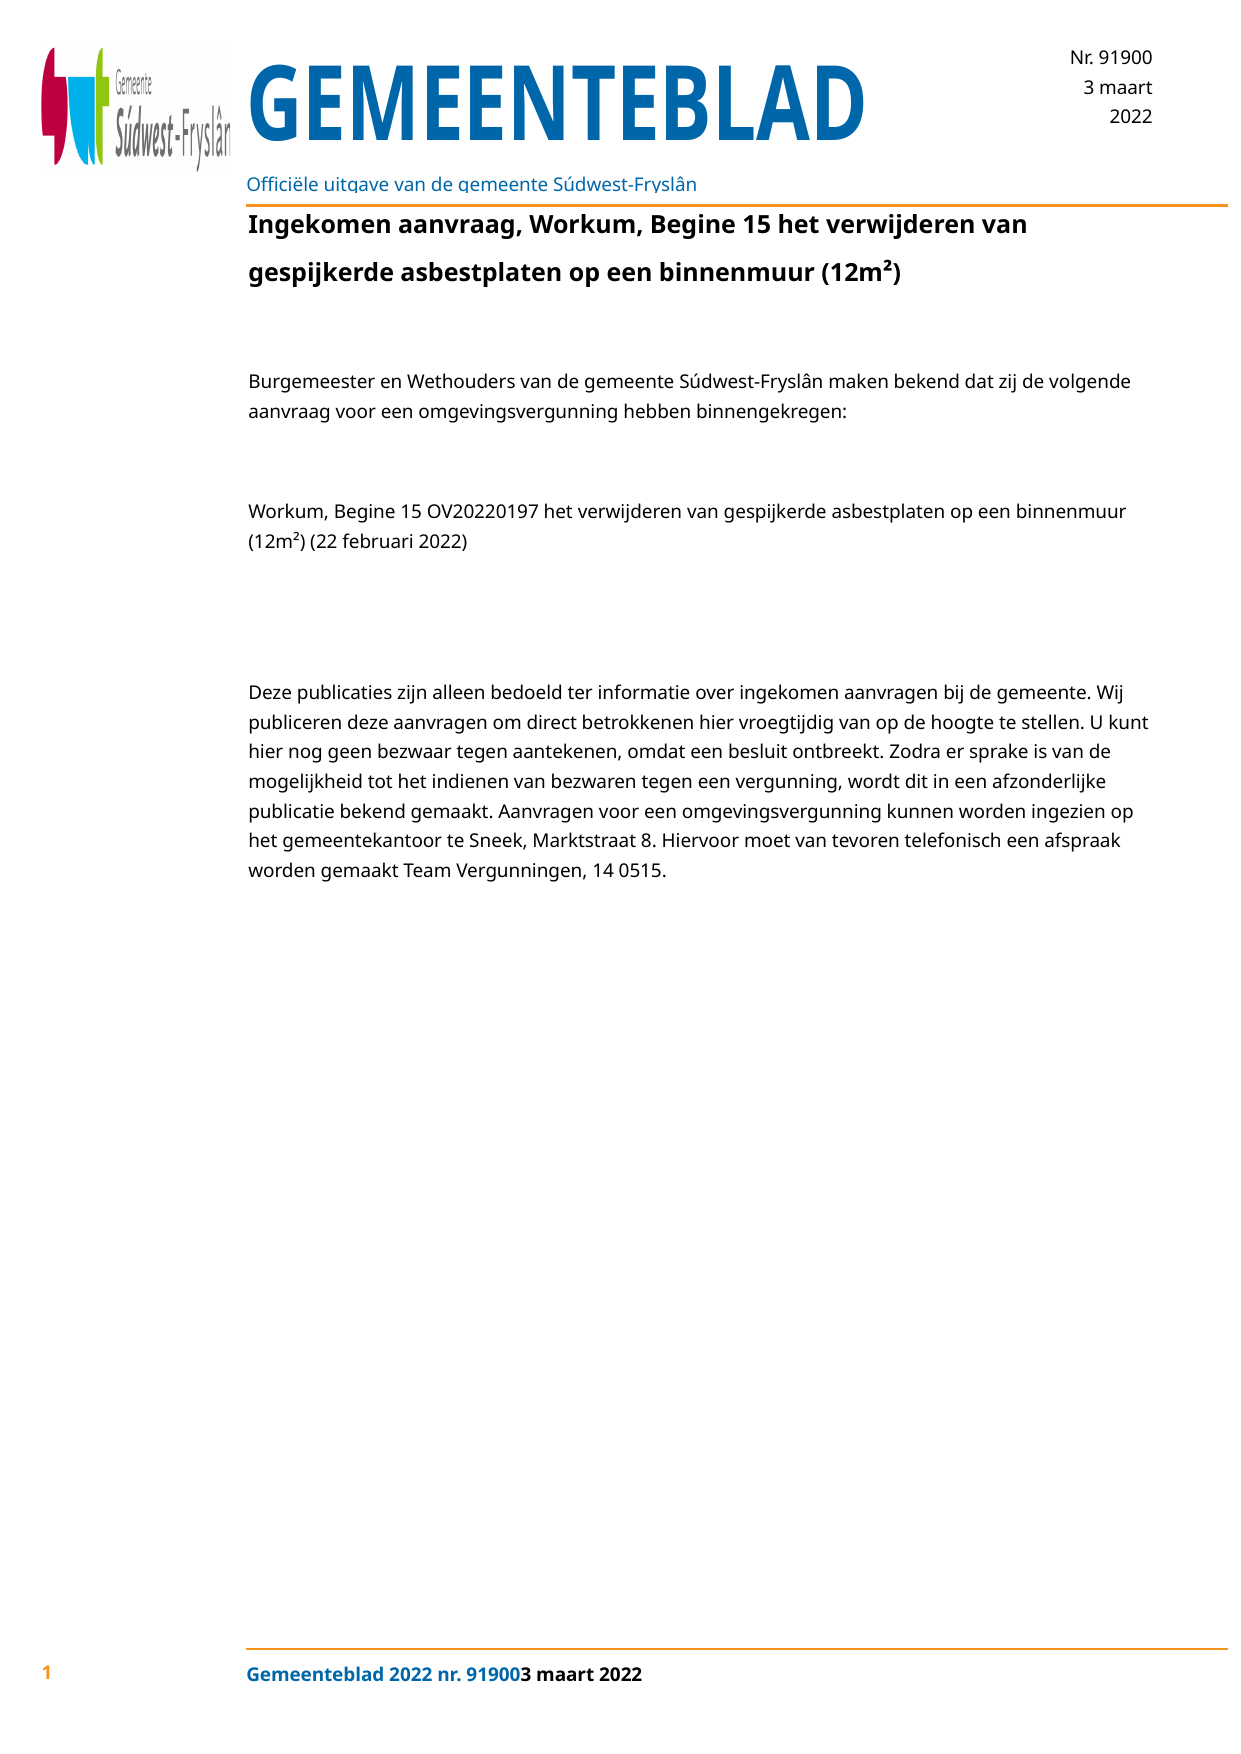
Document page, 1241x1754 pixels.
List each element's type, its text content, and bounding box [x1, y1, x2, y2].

picture [41, 47, 231, 172]
text Workum, Begine 15 OV20220197 het verwijderen van gespijkerde asbestplaten op een binnenmuur (12m²) (22 februari 2022) [248, 499, 1152, 554]
text Burgemeester en Wethouders van de gemeente Súdwest-Fryslân maken bekend dat zij de volgende aanvraag voor een omgevingsvergunning hebben binnengekregen: [248, 368, 1152, 424]
text Ingekomen aanvraag, Workum, Begine 15 het verwijderen van gespijkerde asbestplaten op een binnenmuur (12m²) [248, 207, 1152, 288]
text Deze publicaties zijn alleen bedoeld ter informatie over ingekomen aanvragen bij de gemeente. Wij publiceren deze aanvragen om direct betrokkenen hier vroegtijdig van op de hoogte te stellen. U kunt hier nog geen bezwaar tegen aantekenen, omdat een besluit ontbreekt. Zodra er sprake is van de mogelijkheid tot het indienen van bezwaren tegen een vergunning, wordt dit in een afzonderlijke publicatie bekend gemaakt. Aanvragen voor een omgevingsvergunning kunnen worden ingezien op het gemeentekantoor te Sneek, Marktstraat 8. Hiervoor moet van tevoren telefonisch een afspraak worden gemaakt Team Vergunningen, 14 0515. [248, 679, 1152, 883]
